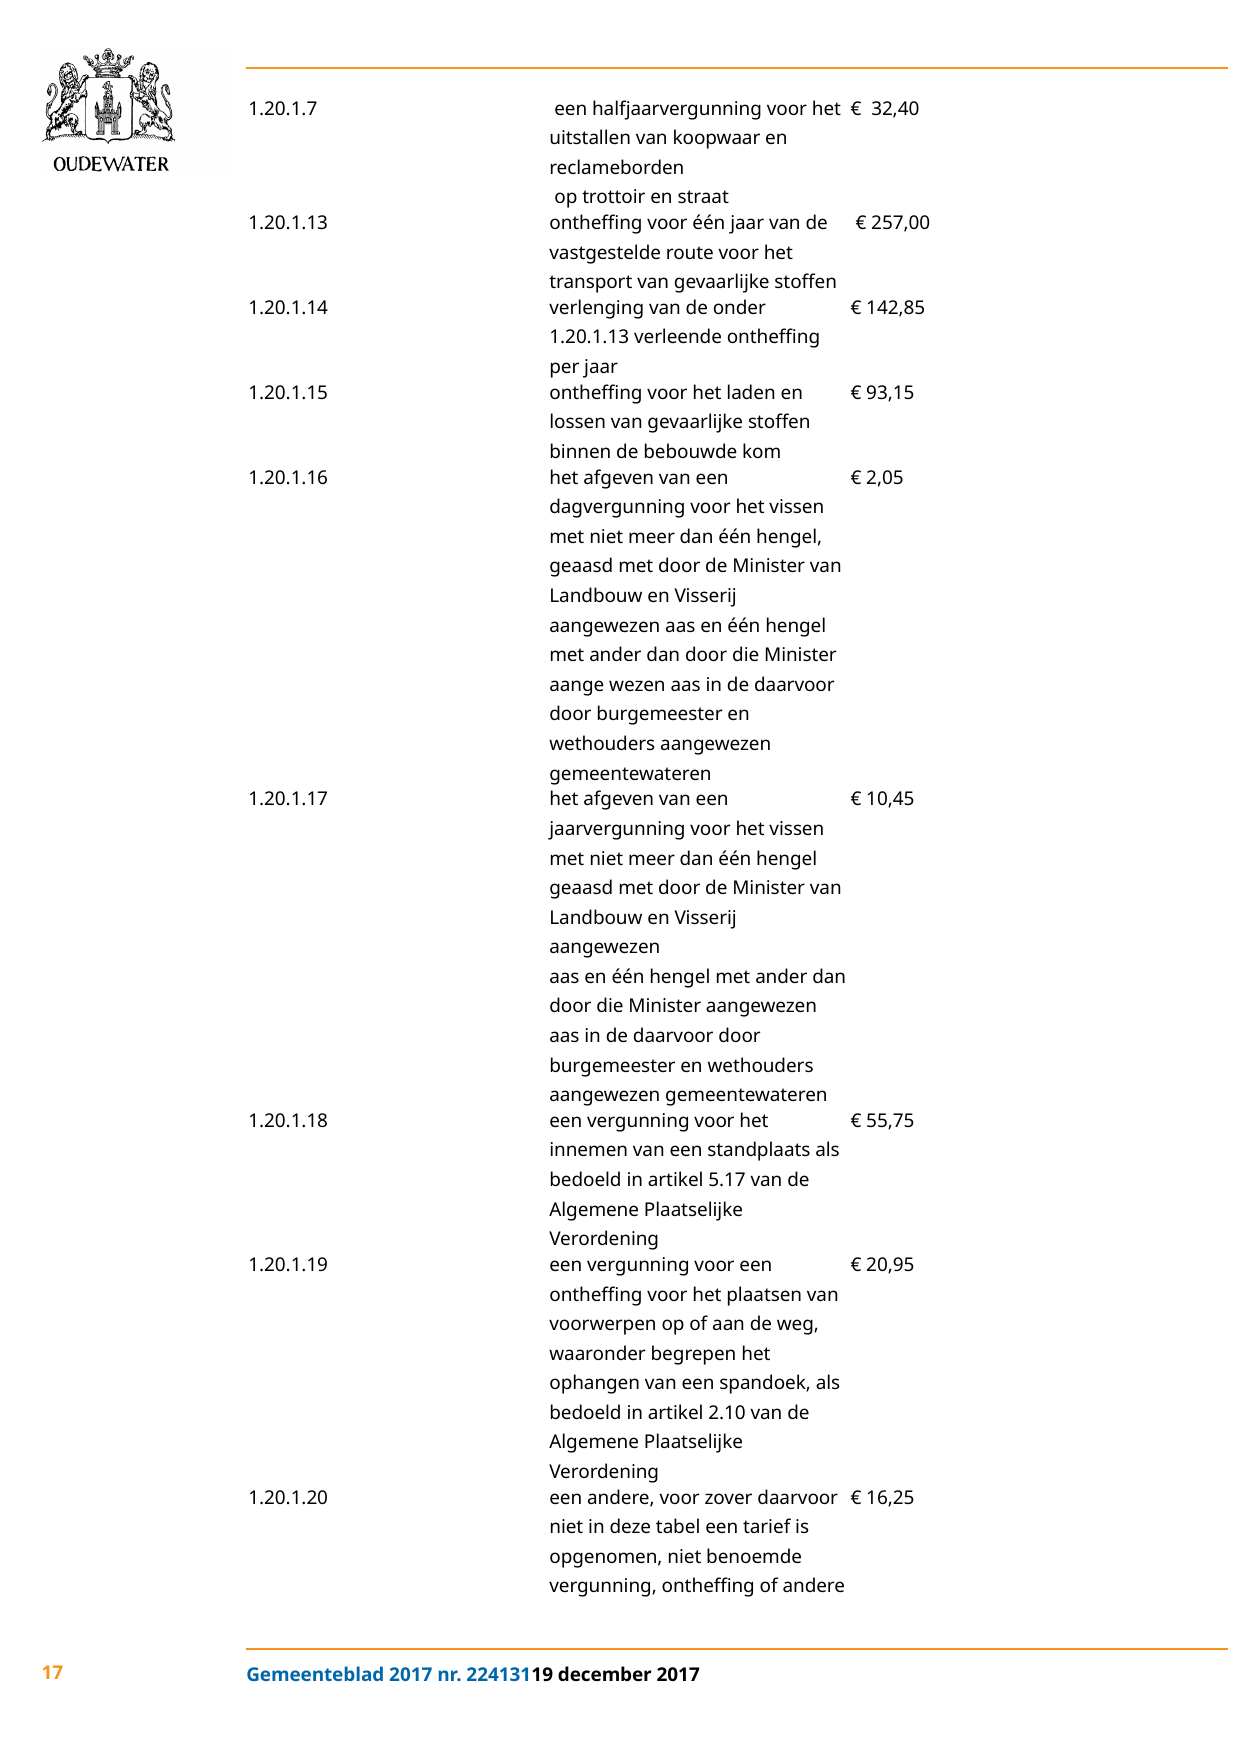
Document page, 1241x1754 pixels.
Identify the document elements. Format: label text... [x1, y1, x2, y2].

table_cell € 142,85 [850, 294, 1152, 379]
table_cell € 2,05 [850, 464, 1152, 786]
table_cell 1.20.1.20 [248, 1484, 549, 1598]
table_cell het afgeven van een jaarvergunning voor het vissen met niet meer dan één hengel geaasd met door de Minister van Landbouw en Visserij aangewezen aas en één hengel met ander dan door die Minister aangewezen aas in de daarvoor door burgemeester en wethouders aangewezen gemeentewateren [549, 786, 850, 1107]
table_cell 1.20.1.19 [248, 1251, 549, 1484]
table_cell 1.20.1.14 [248, 294, 549, 379]
table_cell € 93,15 [850, 379, 1152, 464]
table_cell een vergunning voor een ontheffing voor het plaatsen van voorwerpen op of aan de weg, waaronder begrepen het ophangen van een spandoek, als bedoeld in artikel 2.10 van de Algemene Plaatselijke Verordening [549, 1251, 850, 1484]
table_cell € 20,95 [850, 1251, 1152, 1484]
table_cell een vergunning voor het innemen van een standplaats als bedoeld in artikel 5.17 van de Algemene Plaatselijke Verordening [549, 1107, 850, 1251]
table_cell 1.20.1.16 [248, 464, 549, 786]
table_cell € 55,75 [850, 1107, 1152, 1251]
table_cell het afgeven van een dagvergunning voor het vissen met niet meer dan één hengel, geaasd met door de Minister van Landbouw en Visserij aangewezen aas en één hengel met ander dan door die Minister aange wezen aas in de daarvoor door burgemeester en wethouders aangewezen gemeentewateren [549, 464, 850, 786]
table_header een halfjaarvergunning voor het uitstallen van koopwaar en reclameborden op trottoir en straat [549, 95, 850, 209]
table_cell ontheffing voor één jaar van de vastgestelde route voor het transport van gevaarlijke stoffen [549, 209, 850, 294]
table_cell 1.20.1.13 [248, 209, 549, 294]
table_cell verlenging van de onder 1.20.1.13 verleende ontheffing per jaar [549, 294, 850, 379]
table_cell € 10,45 [850, 786, 1152, 1107]
table_cell € 16,25 [850, 1484, 1152, 1598]
table_cell 1.20.1.15 [248, 379, 549, 464]
table_header € 32,40 [850, 95, 1152, 209]
table_cell ontheffing voor het laden en lossen van gevaarlijke stoffen binnen de bebouwde kom [549, 379, 850, 464]
table_cell 1.20.1.18 [248, 1107, 549, 1251]
picture [41, 47, 231, 172]
table_cell € 257,00 [850, 209, 1152, 294]
table_header 1.20.1.7 [248, 95, 549, 209]
table_cell een andere, voor zover daarvoor niet in deze tabel een tarief is opgenomen, niet benoemde vergunning, ontheffing of andere [549, 1484, 850, 1598]
table_cell 1.20.1.17 [248, 786, 549, 1107]
